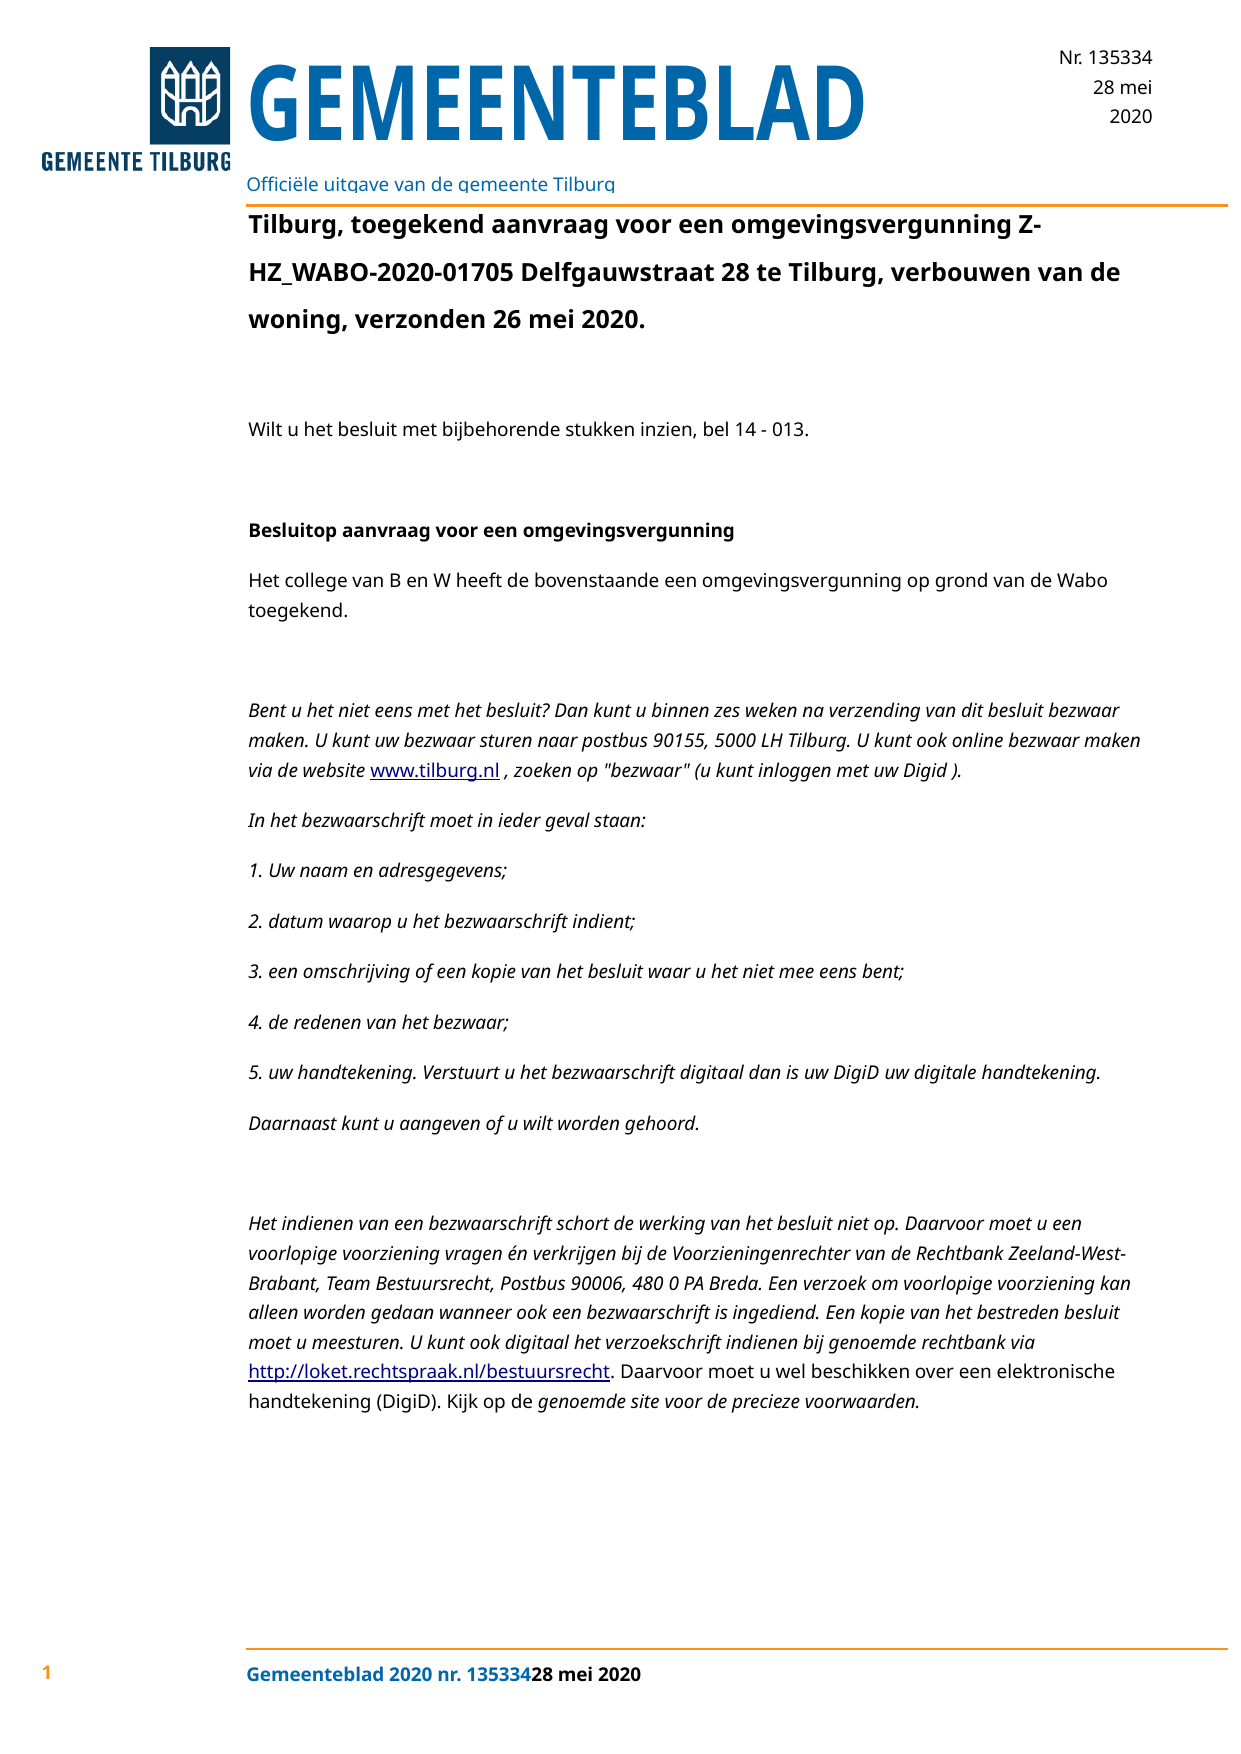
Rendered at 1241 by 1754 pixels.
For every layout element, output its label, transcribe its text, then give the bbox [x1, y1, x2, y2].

text Wilt u het besluit met bijbehorende stukken inzien, bel 14 - 013. [248, 416, 1152, 442]
text 1. Uw naam en adresgegevens; [248, 858, 1152, 883]
text Bent u het niet eens met het besluit? Dan kunt u binnen zes weken na verzending van dit besluit bezwaar maken. U kunt uw bezwaar sturen naar postbus 90155, 5000 LH Tilburg. U kunt ook online bezwaar maken via de website www.tilburg.nl , zoeken op "bezwaar" (u kunt inloggen met uw Digid ). [248, 698, 1152, 782]
text 2. datum waarop u het bezwaarschrift indient; [248, 908, 1152, 934]
text Daarnaast kunt u aangeven of u wilt worden gehoord. [248, 1110, 1152, 1135]
text 5. uw handtekening. Verstuurt u het bezwaarschrift digitaal dan is uw DigiD uw digitale handtekening. [248, 1059, 1152, 1085]
text Het indienen van een bezwaarschrift schort de werking van het besluit niet op. Daarvoor moet u een voorlopige voorziening vragen én verkrijgen bij de Voorzieningenrechter van de Rechtbank Zeeland-West-Brabant, Team Bestuursrecht, Postbus 90006, 480 0 PA Breda. Een verzoek om voorlopige voorziening kan alleen worden gedaan wanneer ook een bezwaarschrift is ingediend. Een kopie van het bestreden besluit moet u meesturen. U kunt ook digitaal het verzoekschrift indienen bij genoemde rechtbank via http://loket.rechtspraak.nl/bestuursrecht. Daarvoor moet u wel beschikken over een elektronische handtekening (DigiD). Kijk op de genoemde site voor de precieze voorwaarden. [248, 1211, 1152, 1414]
text In het bezwaarschrift moet in ieder geval staan: [248, 807, 1152, 833]
text 3. een omschrijving of een kopie van het besluit waar u het niet mee eens bent; [248, 958, 1152, 984]
text Besluitop aanvraag voor een omgevingsvergunning [248, 517, 1152, 542]
picture [41, 47, 231, 172]
text 4. de redenen van het bezwaar; [248, 1009, 1152, 1034]
text Tilburg, toegekend aanvraag voor een omgevingsvergunning Z-HZ_WABO-2020-01705 Delfgauwstraat 28 te Tilburg, verbouwen van de woning, verzonden 26 mei 2020. [248, 207, 1152, 336]
text Het college van B en W heeft de bovenstaande een omgevingsvergunning op grond van de Wabo toegekend. [248, 567, 1152, 622]
